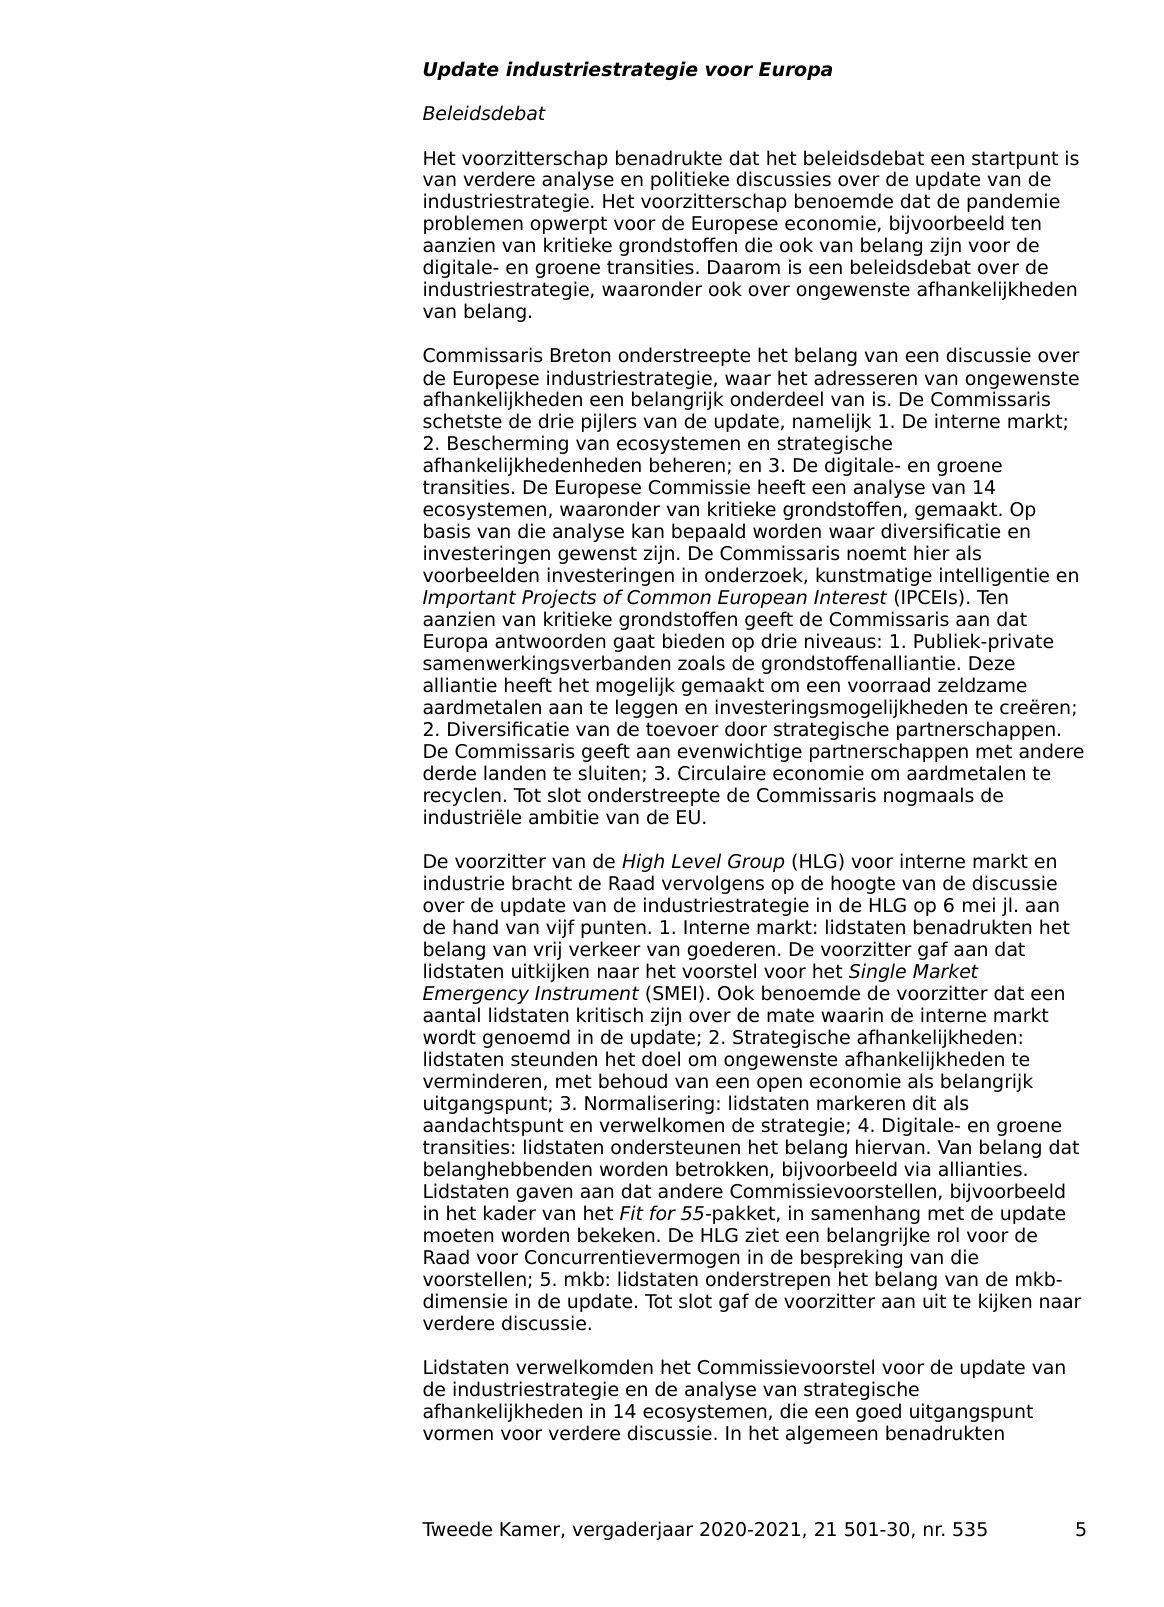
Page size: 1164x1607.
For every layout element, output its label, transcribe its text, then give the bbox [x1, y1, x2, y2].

text Commissaris Breton onderstreepte het belang van een discussie over de Europese industriestrategie, waar het adresseren van ongewenste afhankelijkheden een belangrijk onderdeel van is. De Commissaris schetste de drie pijlers van de update, namelijk 1. De interne markt; 2. Bescherming van ecosystemen en strategische afhankelijkhedenheden beheren; en 3. De digitale- en groene transities. De Europese Commissie heeft een analyse van 14 ecosystemen, waaronder van kritieke grondstoffen, gemaakt. Op basis van die analyse kan bepaald worden waar diversificatie en investeringen gewenst zijn. De Commissaris noemt hier als voorbeelden investeringen in onderzoek, kunstmatige intelligentie en Important Projects of Common European Interest (IPCEIs). Ten aanzien van kritieke grondstoffen geeft de Commissaris aan dat Europa antwoorden gaat bieden op drie niveaus: 1. Publiek-private samenwerkingsverbanden zoals de grondstoffenalliantie. Deze alliantie heeft het mogelijk gemaakt om een voorraad zeldzame aardmetalen aan te leggen en investeringsmogelijkheden te creëren; 2. Diversificatie van de toevoer door strategische partnerschappen. De Commissaris geeft aan evenwichtige partnerschappen met andere derde landen te sluiten; 3. Circulaire economie om aardmetalen te recyclen. Tot slot onderstreepte de Commissaris nogmaals de industriële ambitie van de EU. [422, 345, 1087, 829]
text Het voorzitterschap benadrukte dat het beleidsdebat een startpunt is van verdere analyse en politieke discussies over de update van de industriestrategie. Het voorzitterschap benoemde dat de pandemie problemen opwerpt voor de Europese economie, bijvoorbeeld ten aanzien van kritieke grondstoffen die ook van belang zijn voor de digitale- en groene transities. Daarom is een beleidsdebat over de industriestrategie, waaronder ook over ongewenste afhankelijkheden van belang. [422, 147, 1087, 323]
text Lidstaten verwelkomden het Commissievoorstel voor de update van de industriestrategie en de analyse van strategische afhankelijkheden in 14 ecosystemen, die een goed uitgangspunt vormen voor verdere discussie. In het algemeen benadrukten [422, 1357, 1087, 1445]
subtitle Update industriestrategie voor Europa [422, 59, 1087, 81]
subtitle Beleidsdebat [422, 103, 1087, 125]
text De voorzitter van de High Level Group (HLG) voor interne markt en industrie bracht de Raad vervolgens op de hoogte van de discussie over de update van de industriestrategie in de HLG op 6 mei jl. aan de hand van vijf punten. 1. Interne markt: lidstaten benadrukten het belang van vrij verkeer van goederen. De voorzitter gaf aan dat lidstaten uitkijken naar het voorstel voor het Single Market Emergency Instrument (SMEI). Ook benoemde de voorzitter dat een aantal lidstaten kritisch zijn over de mate waarin de interne markt wordt genoemd in de update; 2. Strategische afhankelijkheden: lidstaten steunden het doel om ongewenste afhankelijkheden te verminderen, met behoud van een open economie als belangrijk uitgangspunt; 3. Normalisering: lidstaten markeren dit als aandachtspunt en verwelkomen de strategie; 4. Digitale- en groene transities: lidstaten ondersteunen het belang hiervan. Van belang dat belanghebbenden worden betrokken, bijvoorbeeld via allianties. Lidstaten gaven aan dat andere Commissievoorstellen, bijvoorbeeld in het kader van het Fit for 55-pakket, in samenhang met de update moeten worden bekeken. De HLG ziet een belangrijke rol voor de Raad voor Concurrentievermogen in de bespreking van die voorstellen; 5. mkb: lidstaten onderstrepen het belang van de mkb-dimensie in de update. Tot slot gaf de voorzitter aan uit te kijken naar verdere discussie. [422, 851, 1087, 1335]
